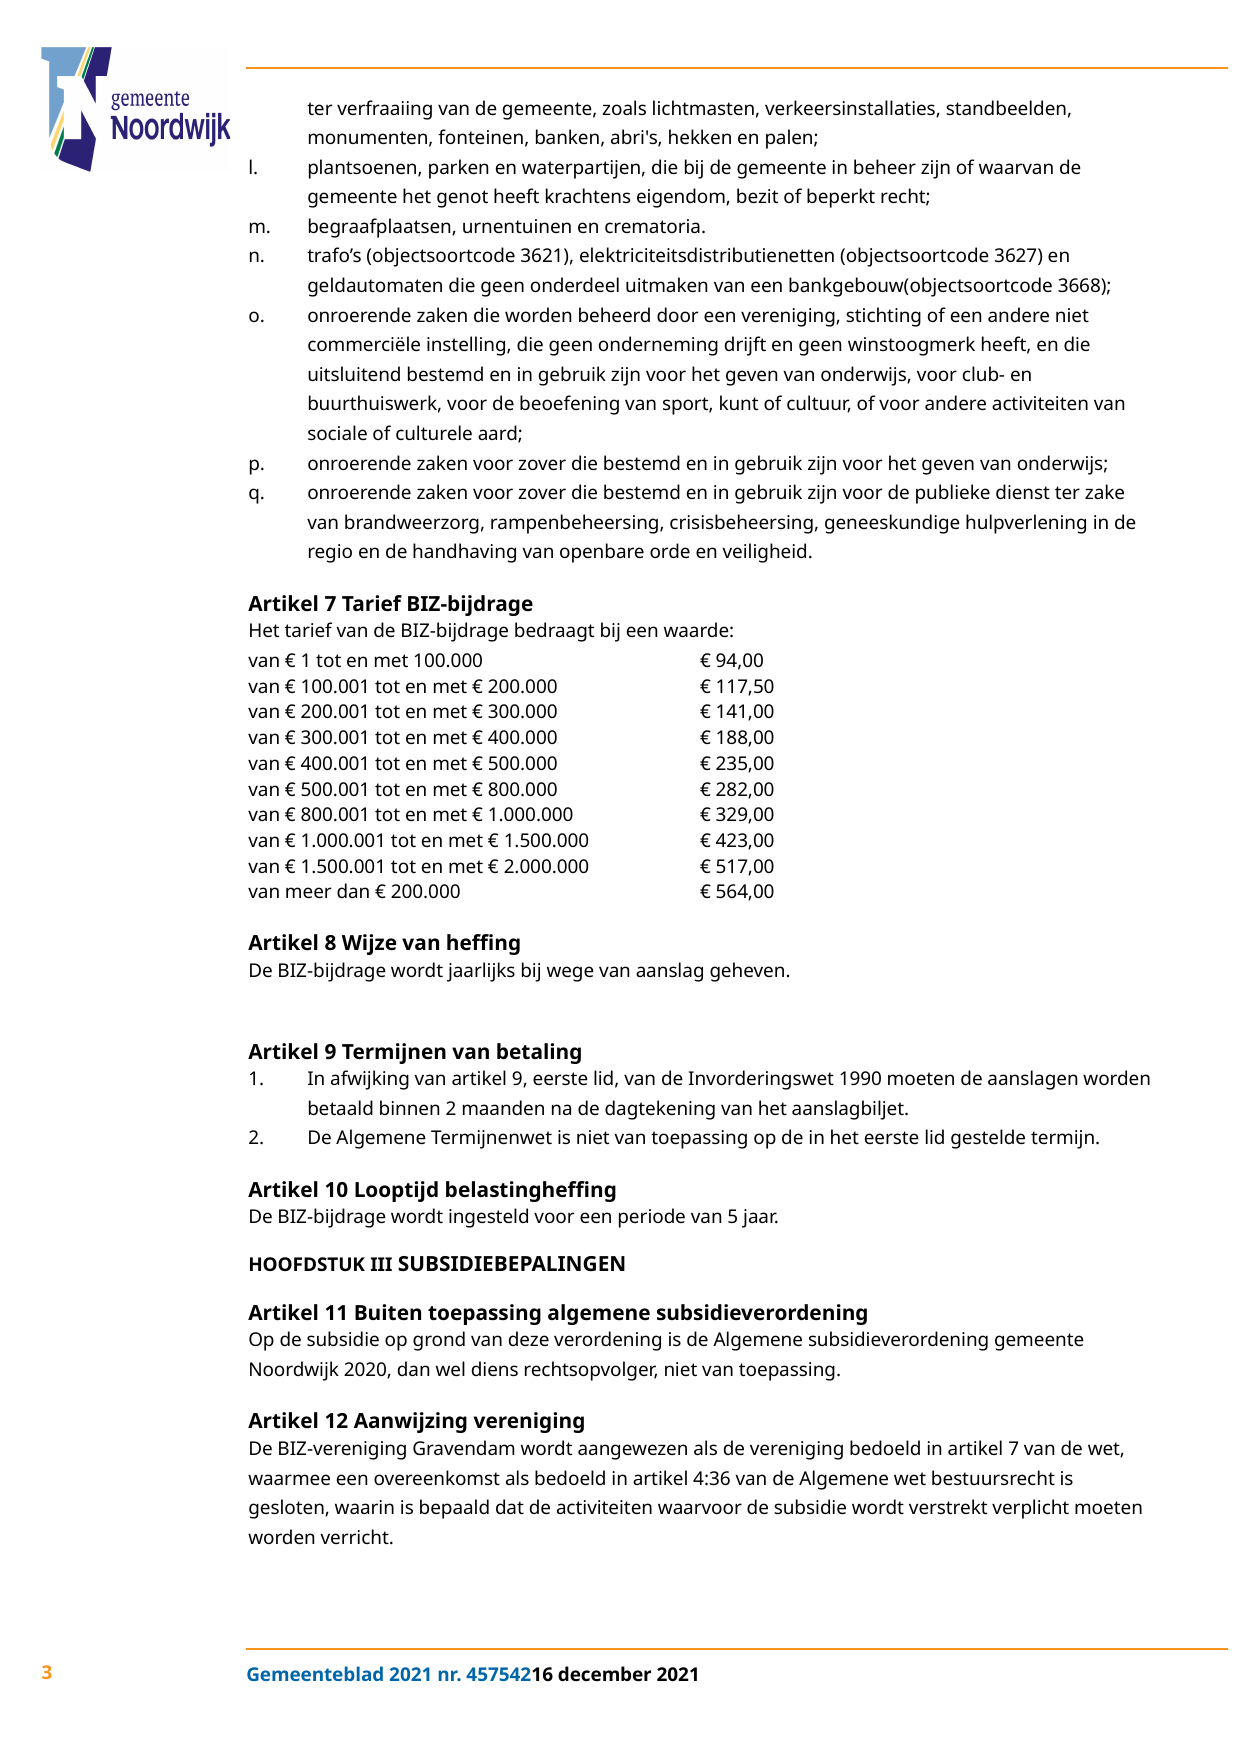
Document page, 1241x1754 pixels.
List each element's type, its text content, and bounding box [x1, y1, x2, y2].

list De Algemene Termijnenwet is niet van toepassing op de in het eerste lid gestelde termijn. [248, 1124, 1152, 1150]
list plantsoenen, parken en waterpartijen, die bij de gemeente in beheer zijn of waarvan de gemeente het genot heeft krachtens eigendom, bezit of beperkt recht; [248, 154, 1152, 209]
list onroerende zaken voor zover die bestemd en in gebruik zijn voor de publieke dienst ter zake van brandweerzorg, rampenbeheersing, crisisbeheersing, geneeskundige hulpverlening in de regio en de handhaving van openbare orde en veiligheid. [248, 479, 1152, 564]
table_cell van meer dan € 200.000 [248, 879, 700, 904]
text Artikel 12 Aanwijzing vereniging [248, 1407, 1152, 1435]
text Het tarief van de BIZ-bijdrage bedraagt bij een waarde: [248, 617, 1152, 643]
text Artikel 9 Termijnen van betaling [248, 1037, 1152, 1065]
text Artikel 7 Tarief BIZ-bijdrage [248, 589, 1152, 617]
table_cell € 329,00 [700, 801, 1152, 827]
table_cell € 564,00 [700, 879, 1152, 904]
list begraafplaatsen, urnentuinen en crematoria. [248, 213, 1152, 239]
list trafo’s (objectsoortcode 3621), elektriciteitsdistributienetten (objectsoortcode 3627) en geldautomaten die geen onderdeel uitmaken van een bankgebouw(objectsoortcode 3668); [248, 243, 1152, 298]
table_cell € 235,00 [700, 750, 1152, 776]
list In afwijking van artikel 9, eerste lid, van de Invorderingswet 1990 moeten de aanslagen worden betaald binnen 2 maanden na de dagtekening van het aanslagbiljet. [248, 1065, 1152, 1121]
table_cell € 141,00 [700, 699, 1152, 724]
list ter verfraaiing van de gemeente, zoals lichtmasten, verkeersinstallaties, standbeelden, monumenten, fonteinen, banken, abri's, hekken en palen; [248, 95, 1152, 150]
table_cell van € 400.001 tot en met € 500.000 [248, 750, 700, 776]
text Artikel 10 Looptijd belastingheffing [248, 1175, 1152, 1203]
text Artikel 11 Buiten toepassing algemene subsidieverordening [248, 1298, 1152, 1327]
table_cell van € 200.001 tot en met € 300.000 [248, 699, 700, 724]
text Artikel 8 Wijze van heffing [248, 928, 1152, 957]
text De BIZ-bijdrage wordt jaarlijks bij wege van aanslag geheven. [248, 957, 1152, 983]
table_cell € 117,50 [700, 673, 1152, 698]
list onroerende zaken voor zover die bestemd en in gebruik zijn voor het geven van onderwijs; [248, 450, 1152, 476]
picture [41, 47, 231, 172]
text De BIZ-vereniging Gravendam wordt aangewezen als de vereniging bedoeld in artikel 7 van de wet, waarmee een overeenkomst als bedoeld in artikel 4:36 van de Algemene wet bestuursrecht is gesloten, waarin is bepaald dat de activiteiten waarvoor de subsidie wordt verstrekt verplicht moeten worden verricht. [248, 1435, 1152, 1549]
table_cell van € 100.001 tot en met € 200.000 [248, 673, 700, 698]
table_header van € 1 tot en met 100.000 [248, 647, 700, 673]
text HOOFDSTUK III SUBSIDIEBEPALINGEN [248, 1249, 1152, 1277]
table_cell € 517,00 [700, 853, 1152, 879]
text De BIZ-bijdrage wordt ingesteld voor een periode van 5 jaar. [248, 1203, 1152, 1229]
table_cell € 282,00 [700, 776, 1152, 801]
table_cell van € 1.500.001 tot en met € 2.000.000 [248, 853, 700, 879]
table_header € 94,00 [700, 647, 1152, 673]
table_cell van € 500.001 tot en met € 800.000 [248, 776, 700, 801]
list onroerende zaken die worden beheerd door een vereniging, stichting of een andere niet commerciële instelling, die geen onderneming drijft en geen winstoogmerk heeft, en die uitsluitend bestemd en in gebruik zijn voor het geven van onderwijs, voor club- en buurthuiswerk, voor de beoefening van sport, kunt of cultuur, of voor andere activiteiten van sociale of culturele aard; [248, 302, 1152, 446]
table_cell van € 800.001 tot en met € 1.000.000 [248, 801, 700, 827]
table_cell € 423,00 [700, 827, 1152, 853]
table_cell € 188,00 [700, 724, 1152, 750]
table_cell van € 1.000.001 tot en met € 1.500.000 [248, 827, 700, 853]
table_cell van € 300.001 tot en met € 400.000 [248, 724, 700, 750]
text Op de subsidie op grond van deze verordening is de Algemene subsidieverordening gemeente Noordwijk 2020, dan wel diens rechtsopvolger, niet van toepassing. [248, 1327, 1152, 1382]
